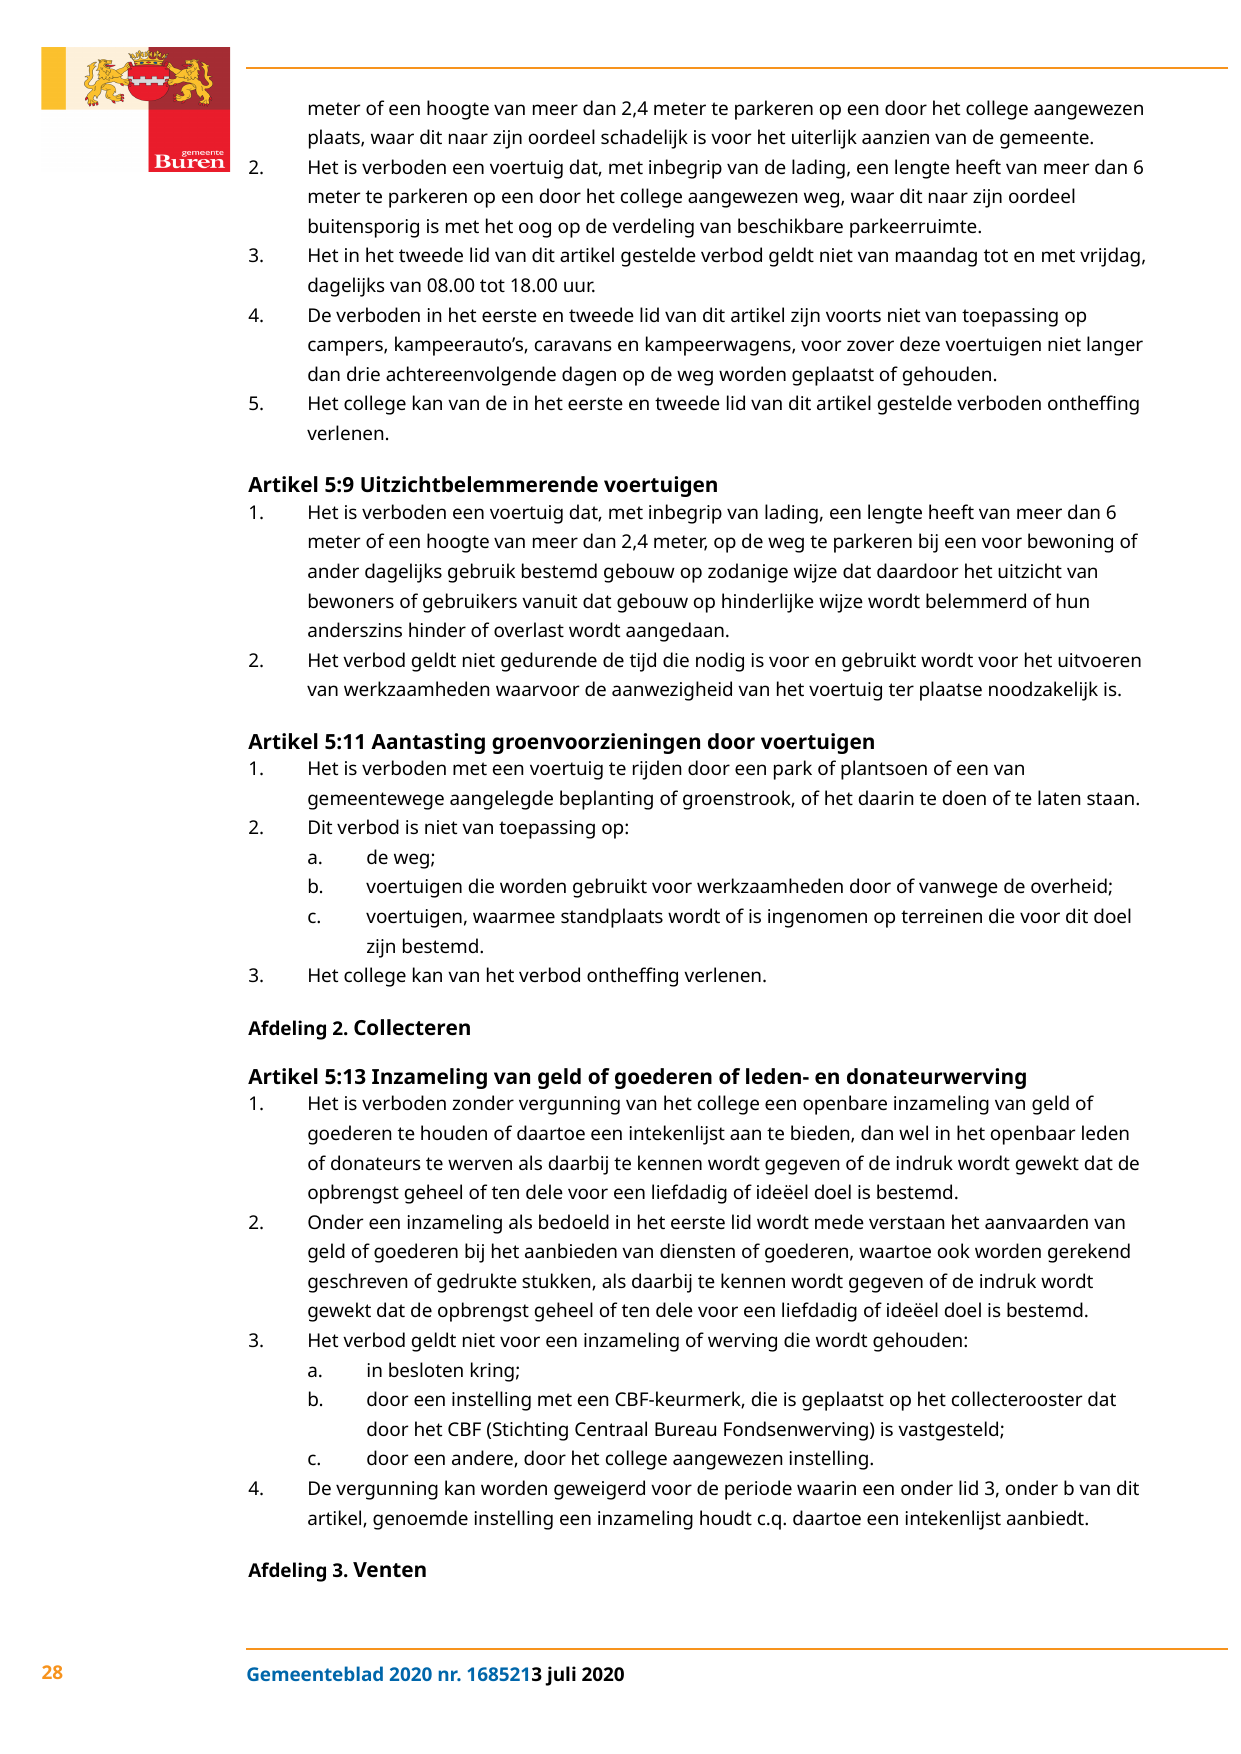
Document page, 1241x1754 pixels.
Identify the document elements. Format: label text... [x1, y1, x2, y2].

list voertuigen die worden gebruikt voor werkzaamheden door of vanwege de overheid; [307, 874, 1152, 899]
list Het is verboden een voertuig dat, met inbegrip van de lading, een lengte heeft van meer dan 6 meter te parkeren op een door het college aangewezen weg, waar dit naar zijn oordeel buitensporig is met het oog op de verdeling van beschikbare parkeerruimte. [248, 154, 1152, 239]
list Het in het tweede lid van dit artikel gestelde verbod geldt niet van maandag tot en met vrijdag, dagelijks van 08.00 tot 18.00 uur. [248, 243, 1152, 298]
list in besloten kring; [307, 1357, 1152, 1382]
list Het verbod geldt niet gedurende de tijd die nodig is voor en gebruikt wordt voor het uitvoeren van werkzaamheden waarvoor de aanwezigheid van het voertuig ter plaatse noodzakelijk is. [248, 647, 1152, 702]
list door een instelling met een CBF-keurmerk, die is geplaatst op het collecterooster dat door het CBF (Stichting Centraal Bureau Fondsenwerving) is vastgesteld; [307, 1386, 1152, 1442]
text Afdeling 3. Venten [248, 1555, 1152, 1583]
list Onder een inzameling als bedoeld in het eerste lid wordt mede verstaan het aanvaarden van geld of goederen bij het aanbieden van diensten of goederen, waartoe ook worden gerekend geschreven of gedrukte stukken, als daarbij te kennen wordt gegeven of de indruk wordt gewekt dat de opbrengst geheel of ten dele voor een liefdadig of ideëel doel is bestemd. [248, 1209, 1152, 1323]
list Dit verbod is niet van toepassing op: [248, 814, 1152, 840]
list Het is verboden met een voertuig te rijden door een park of plantsoen of een van gemeentewege aangelegde beplanting of groenstrook, of het daarin te doen of te laten staan. [248, 755, 1152, 811]
list De verboden in het eerste en tweede lid van dit artikel zijn voorts niet van toepassing op campers, kampeerauto’s, caravans en kampeerwagens, voor zover deze voertuigen niet langer dan drie achtereenvolgende dagen op de weg worden geplaatst of gehouden. [248, 302, 1152, 387]
list Het college kan van het verbod ontheffing verlenen. [248, 962, 1152, 988]
list De vergunning kan worden geweigerd voor de periode waarin een onder lid 3, onder b van dit artikel, genoemde instelling een inzameling houdt c.q. daartoe een intekenlijst aanbiedt. [248, 1475, 1152, 1530]
list Het is verboden zonder vergunning van het college een openbare inzameling van geld of goederen te houden of daartoe een intekenlijst aan te bieden, dan wel in het openbaar leden of donateurs te werven als daarbij te kennen wordt gegeven of de indruk wordt gewekt dat de opbrengst geheel of ten dele voor een liefdadig of ideëel doel is bestemd. [248, 1091, 1152, 1205]
text Artikel 5:13 Inzameling van geld of goederen of leden- en donateurwerving [248, 1062, 1152, 1091]
list meter of een hoogte van meer dan 2,4 meter te parkeren op een door het college aangewezen plaats, waar dit naar zijn oordeel schadelijk is voor het uiterlijk aanzien van de gemeente. [248, 95, 1152, 150]
list voertuigen, waarmee standplaats wordt of is ingenomen op terreinen die voor dit doel zijn bestemd. [307, 903, 1152, 959]
list de weg; [307, 844, 1152, 870]
text Artikel 5:9 Uitzichtbelemmerende voertuigen [248, 471, 1152, 499]
list Het verbod geldt niet voor een inzameling of werving die wordt gehouden: [248, 1327, 1152, 1353]
text Afdeling 2. Collecteren [248, 1013, 1152, 1041]
list Het is verboden een voertuig dat, met inbegrip van lading, een lengte heeft van meer dan 6 meter of een hoogte van meer dan 2,4 meter, op de weg te parkeren bij een voor bewoning of ander dagelijks gebruik bestemd gebouw op zodanige wijze dat daardoor het uitzicht van bewoners of gebruikers vanuit dat gebouw op hinderlijke wijze wordt belemmerd of hun anderszins hinder of overlast wordt aangedaan. [248, 499, 1152, 643]
text Artikel 5:11 Aantasting groenvoorzieningen door voertuigen [248, 727, 1152, 755]
list door een andere, door het college aangewezen instelling. [307, 1446, 1152, 1471]
list Het college kan van de in het eerste en tweede lid van dit artikel gestelde verboden ontheffing verlenen. [248, 391, 1152, 446]
picture [41, 47, 231, 172]
